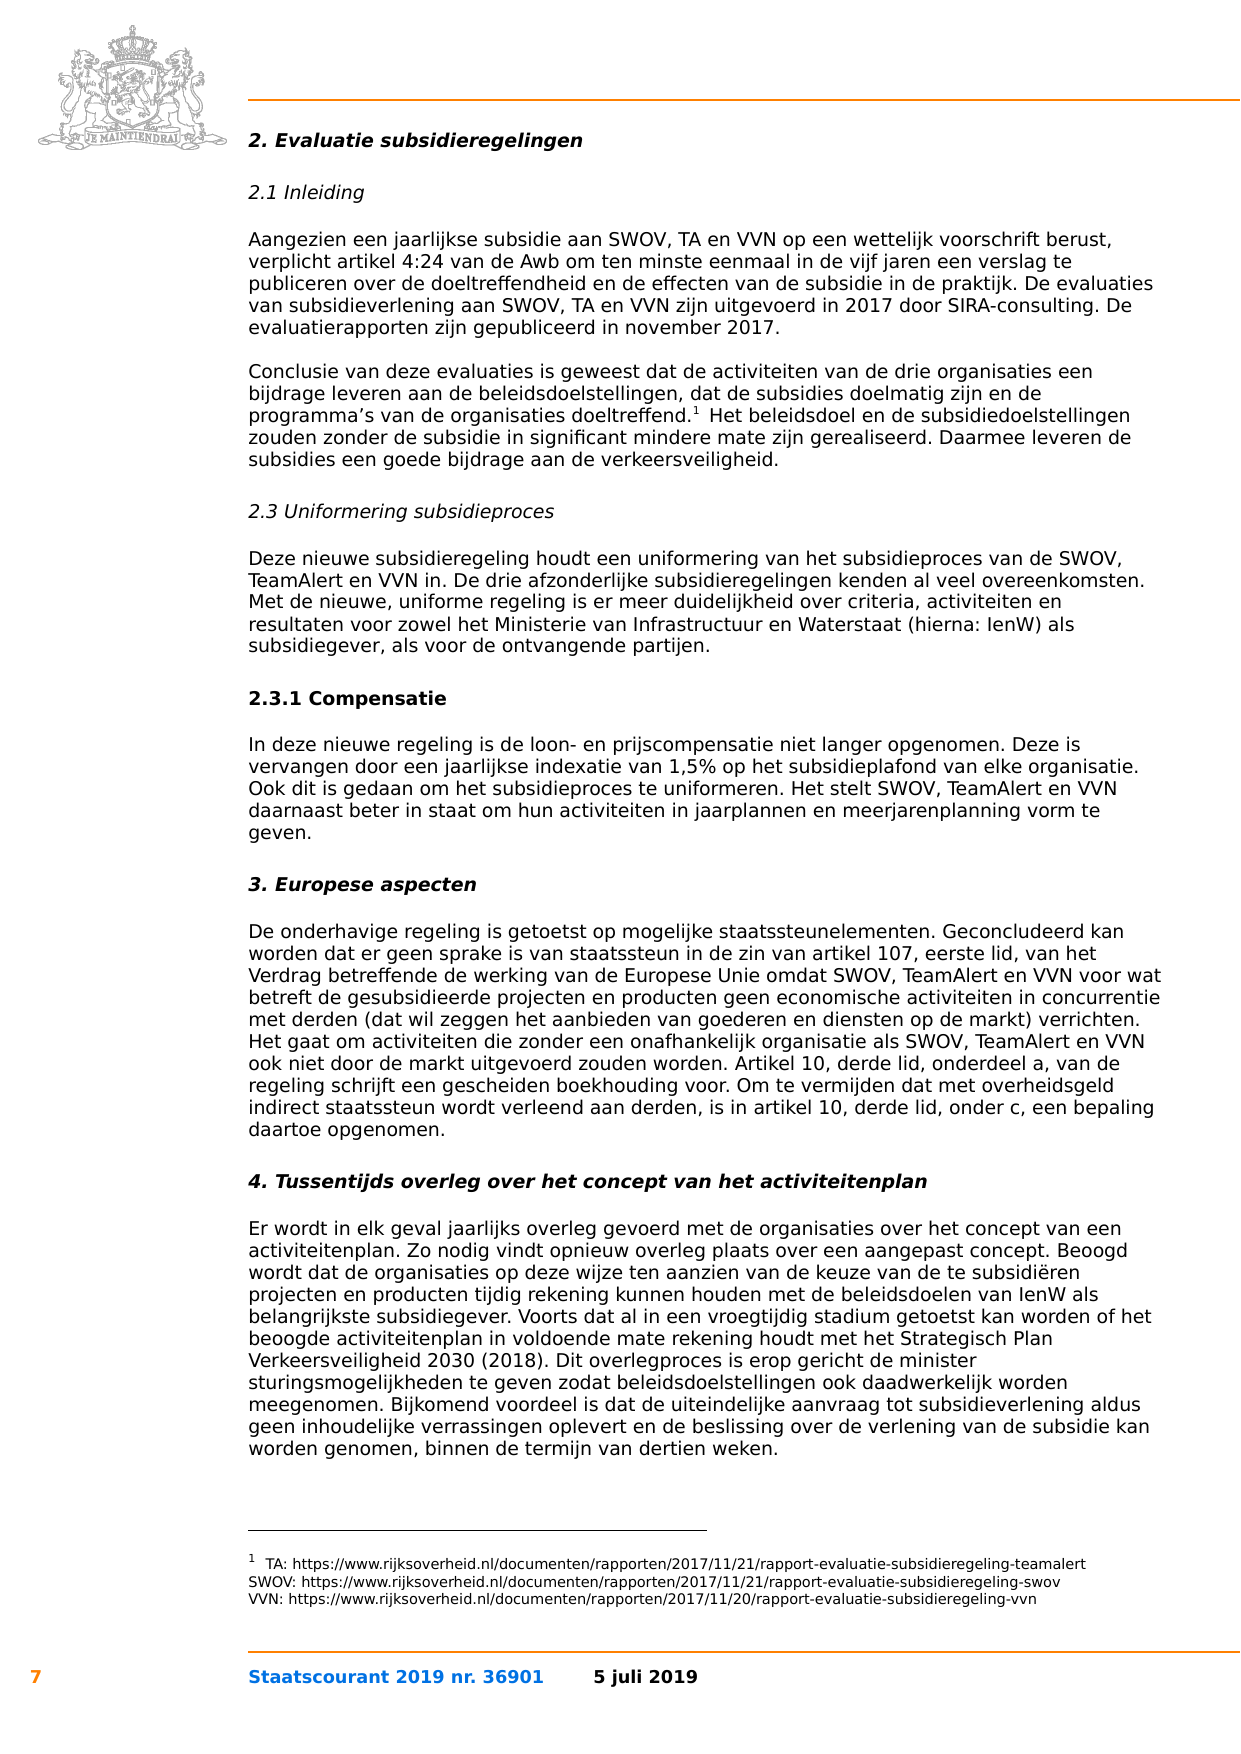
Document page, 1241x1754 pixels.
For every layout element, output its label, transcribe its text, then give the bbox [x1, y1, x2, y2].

text Er wordt in elk geval jaarlijks overleg gevoerd met de organisaties over het concept van een activiteitenplan. Zo nodig vindt opnieuw overleg plaats over een aangepast concept. Beoogd wordt dat de organisaties op deze wijze ten aanzien van de keuze van de te subsidiëren projecten en producten tijdig rekening kunnen houden met de beleidsdoelen van IenW als belangrijkste subsidiegever. Voorts dat al in een vroegtijdig stadium getoetst kan worden of het beoogde activiteitenplan in voldoende mate rekening houdt met het Strategisch Plan Verkeersveiligheid 2030 (2018). Dit overlegproces is erop gericht de minister sturingsmogelijkheden te geven zodat beleidsdoelstellingen ook daadwerkelijk worden meegenomen. Bijkomend voordeel is dat de uiteindelijke aanvraag tot subsidieverlening aldus geen inhoudelijke verrassingen oplevert en de beslissing over de verlening van de subsidie kan worden genomen, binnen de termijn van dertien weken. [248, 1218, 1163, 1460]
text Aangezien een jaarlijkse subsidie aan SWOV, TA en VVN op een wettelijk voorschrift berust, verplicht artikel 4:24 van de Awb om ten minste eenmaal in de vijf jaren een verslag te publiceren over de doeltreffendheid en de effecten van de subsidie in de praktijk. De evaluaties van subsidieverlening aan SWOV, TA en VVN zijn uitgevoerd in 2017 door SIRA-consulting. De evaluatierapporten zijn gepubliceerd in november 2017. [248, 229, 1163, 339]
text Deze nieuwe subsidieregeling houdt een uniformering van het subsidieproces van de SWOV, TeamAlert en VVN in. De drie afzonderlijke subsidieregelingen kenden al veel overeenkomsten. Met de nieuwe, uniforme regeling is er meer duidelijkheid over criteria, activiteiten en resultaten voor zowel het Ministerie van Infrastructuur en Waterstaat (hierna: IenW) als subsidiegever, als voor de ontvangende partijen. [248, 547, 1163, 657]
picture [38, 25, 227, 150]
subtitle 2.1 Inleiding [248, 182, 1163, 204]
subtitle 2. Evaluatie subsidieregelingen [248, 130, 1163, 152]
subtitle 4. Tussentijds overleg over het concept van het activiteitenplan [248, 1171, 1163, 1193]
subtitle 3. Europese aspecten [248, 874, 1163, 896]
text VVN: https://www.rijksoverheid.nl/documenten/rapporten/2017/11/20/rapport-evaluatie-subsidieregeling-vvn [248, 1591, 1163, 1608]
text In deze nieuwe regeling is de loon- en prijscompensatie niet langer opgenomen. Deze is vervangen door een jaarlijkse indexatie van 1,5% op het subsidieplafond van elke organisatie. Ook dit is gedaan om het subsidieproces te uniformeren. Het stelt SWOV, TeamAlert en VVN daarnaast beter in staat om hun activiteiten in jaarplannen en meerjarenplanning vorm te geven. [248, 734, 1163, 844]
text Conclusie van deze evaluaties is geweest dat de activiteiten van de drie organisaties een bijdrage leveren aan de beleidsdoelstellingen, dat de subsidies doelmatig zijn en de programma’s van de organisaties doeltreffend. Het beleidsdoel en de subsidiedoelstellingen zouden zonder de subsidie in significant mindere mate zijn gerealiseerd. Daarmee leveren de subsidies een goede bijdrage aan de verkeersveiligheid. [248, 361, 1163, 471]
text SWOV: https://www.rijksoverheid.nl/documenten/rapporten/2017/11/21/rapport-evaluatie-subsidieregeling-swov [248, 1574, 1163, 1591]
text TA: https://www.rijksoverheid.nl/documenten/rapporten/2017/11/21/rapport-evaluatie-subsidieregeling-teamalert [248, 1552, 1163, 1574]
text De onderhavige regeling is getoetst op mogelijke staatssteunelementen. Geconcludeerd kan worden dat er geen sprake is van staatssteun in de zin van artikel 107, eerste lid, van het Verdrag betreffende de werking van de Europese Unie omdat SWOV, TeamAlert en VVN voor wat betreft de gesubsidieerde projecten en producten geen economische activiteiten in concurrentie met derden (dat wil zeggen het aanbieden van goederen en diensten op de markt) verrichten. Het gaat om activiteiten die zonder een onafhankelijk organisatie als SWOV, TeamAlert en VVN ook niet door de markt uitgevoerd zouden worden. Artikel 10, derde lid, onderdeel a, van de regeling schrijft een gescheiden boekhouding voor. Om te vermijden dat met overheidsgeld indirect staatssteun wordt verleend aan derden, is in artikel 10, derde lid, onder c, een bepaling daartoe opgenomen. [248, 921, 1163, 1141]
subtitle 2.3.1 Compensatie [248, 687, 1163, 709]
subtitle 2.3 Uniformering subsidieproces [248, 501, 1163, 522]
